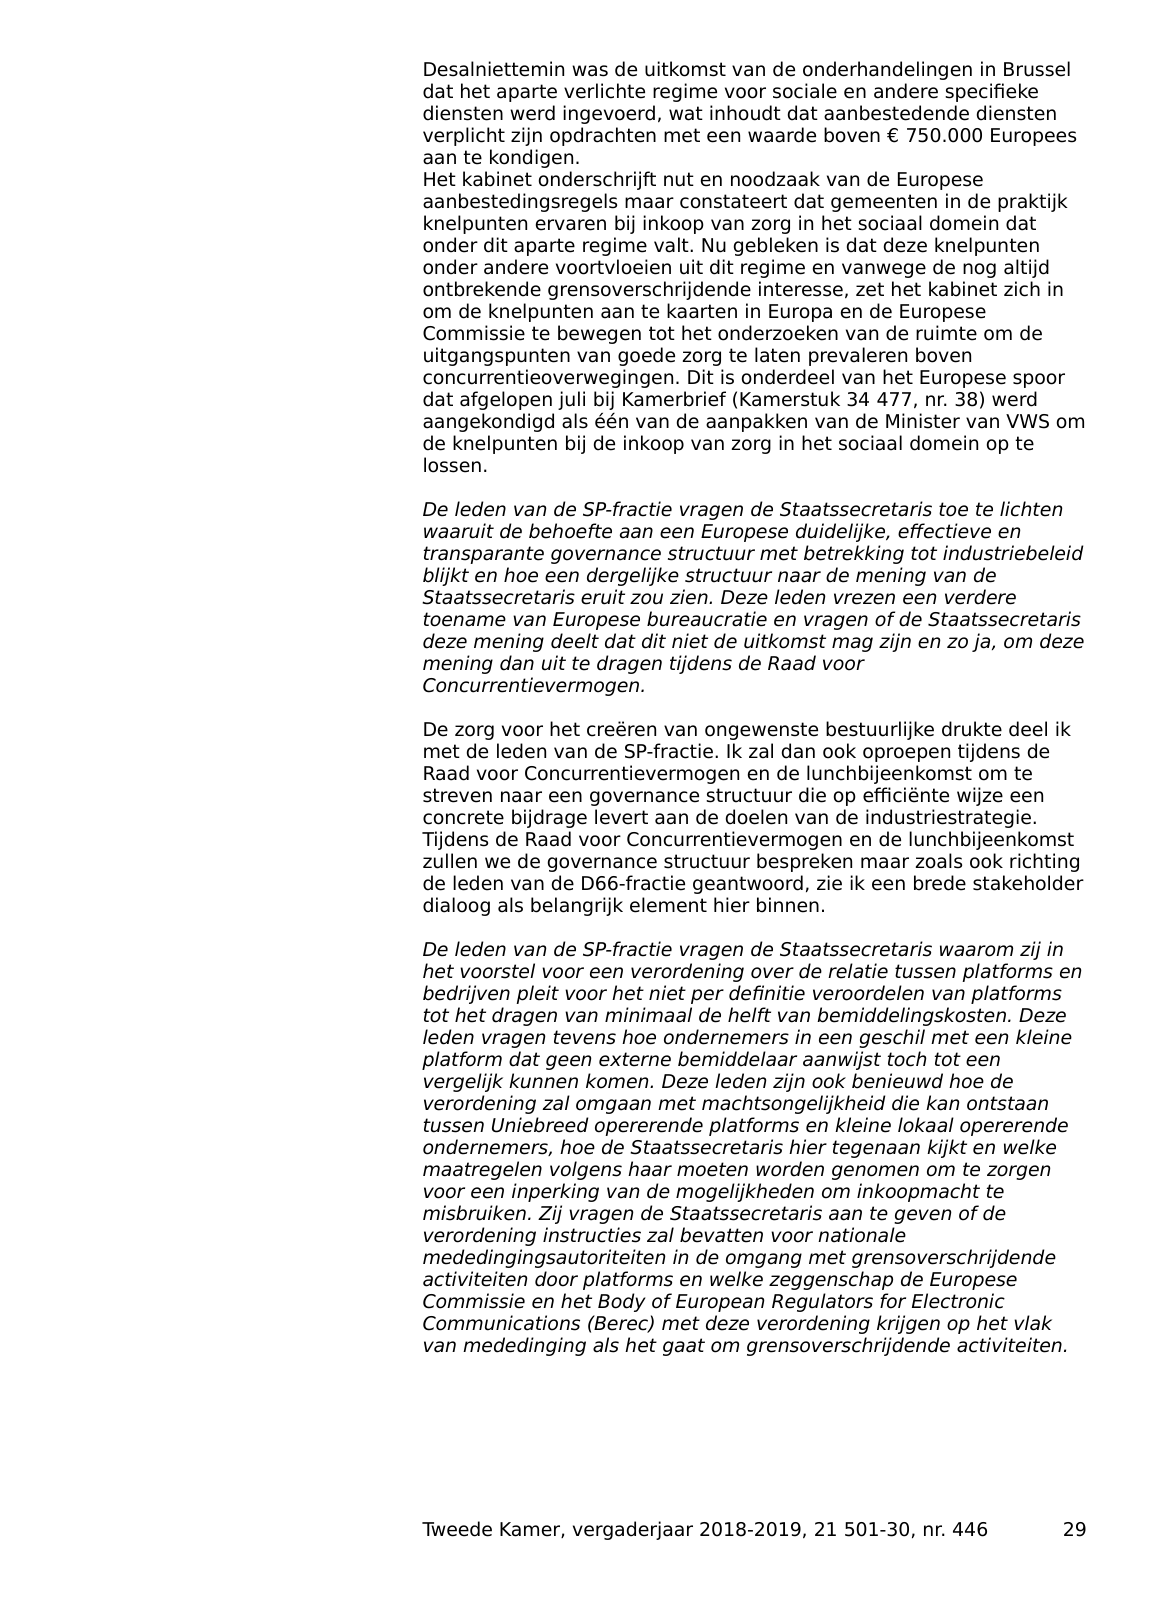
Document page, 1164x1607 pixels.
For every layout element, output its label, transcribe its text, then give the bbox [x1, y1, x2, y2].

text Desalniettemin was de uitkomst van de onderhandelingen in Brussel dat het aparte verlichte regime voor sociale en andere specifieke diensten werd ingevoerd, wat inhoudt dat aanbestedende diensten verplicht zijn opdrachten met een waarde boven € 750.000 Europees aan te kondigen. [422, 59, 1087, 169]
text De leden van de SP-fractie vragen de Staatssecretaris toe te lichten waaruit de behoefte aan een Europese duidelijke, effectieve en transparante governance structuur met betrekking tot industriebeleid blijkt en hoe een dergelijke structuur naar de mening van de Staatssecretaris eruit zou zien. Deze leden vrezen een verdere toename van Europese bureaucratie en vragen of de Staatssecretaris deze mening deelt dat dit niet de uitkomst mag zijn en zo ja, om deze mening dan uit te dragen tijdens de Raad voor Concurrentievermogen. [422, 499, 1087, 697]
text De leden van de SP-fractie vragen de Staatssecretaris waarom zij in het voorstel voor een verordening over de relatie tussen platforms en bedrijven pleit voor het niet per definitie veroordelen van platforms tot het dragen van minimaal de helft van bemiddelingskosten. Deze leden vragen tevens hoe ondernemers in een geschil met een kleine platform dat geen externe bemiddelaar aanwijst toch tot een vergelijk kunnen komen. Deze leden zijn ook benieuwd hoe de verordening zal omgaan met machtsongelijkheid die kan ontstaan tussen Uniebreed opererende platforms en kleine lokaal opererende ondernemers, hoe de Staatssecretaris hier tegenaan kijkt en welke maatregelen volgens haar moeten worden genomen om te zorgen voor een inperking van de mogelijkheden om inkoopmacht te misbruiken. Zij vragen de Staatssecretaris aan te geven of de verordening instructies zal bevatten voor nationale mededingingsautoriteiten in de omgang met grensoverschrijdende activiteiten door platforms en welke zeggenschap de Europese Commissie en het Body of European Regulators for Electronic Communications (Berec) met deze verordening krijgen op het vlak van mededinging als het gaat om grensoverschrijdende activiteiten. [422, 939, 1087, 1356]
text De zorg voor het creëren van ongewenste bestuurlijke drukte deel ik met de leden van de SP-fractie. Ik zal dan ook oproepen tijdens de Raad voor Concurrentievermogen en de lunchbijeenkomst om te streven naar een governance structuur die op efficiënte wijze een concrete bijdrage levert aan de doelen van de industriestrategie. Tijdens de Raad voor Concurrentievermogen en de lunchbijeenkomst zullen we de governance structuur bespreken maar zoals ook richting de leden van de D66-fractie geantwoord, zie ik een brede stakeholder dialoog als belangrijk element hier binnen. [422, 719, 1087, 917]
text Het kabinet onderschrijft nut en noodzaak van de Europese aanbestedingsregels maar constateert dat gemeenten in de praktijk knelpunten ervaren bij inkoop van zorg in het sociaal domein dat onder dit aparte regime valt. Nu gebleken is dat deze knelpunten onder andere voortvloeien uit dit regime en vanwege de nog altijd ontbrekende grensoverschrijdende interesse, zet het kabinet zich in om de knelpunten aan te kaarten in Europa en de Europese Commissie te bewegen tot het onderzoeken van de ruimte om de uitgangspunten van goede zorg te laten prevaleren boven concurrentieoverwegingen. Dit is onderdeel van het Europese spoor dat afgelopen juli bij Kamerbrief (Kamerstuk 34 477, nr. 38) werd aangekondigd als één van de aanpakken van de Minister van VWS om de knelpunten bij de inkoop van zorg in het sociaal domein op te lossen. [422, 169, 1087, 477]
